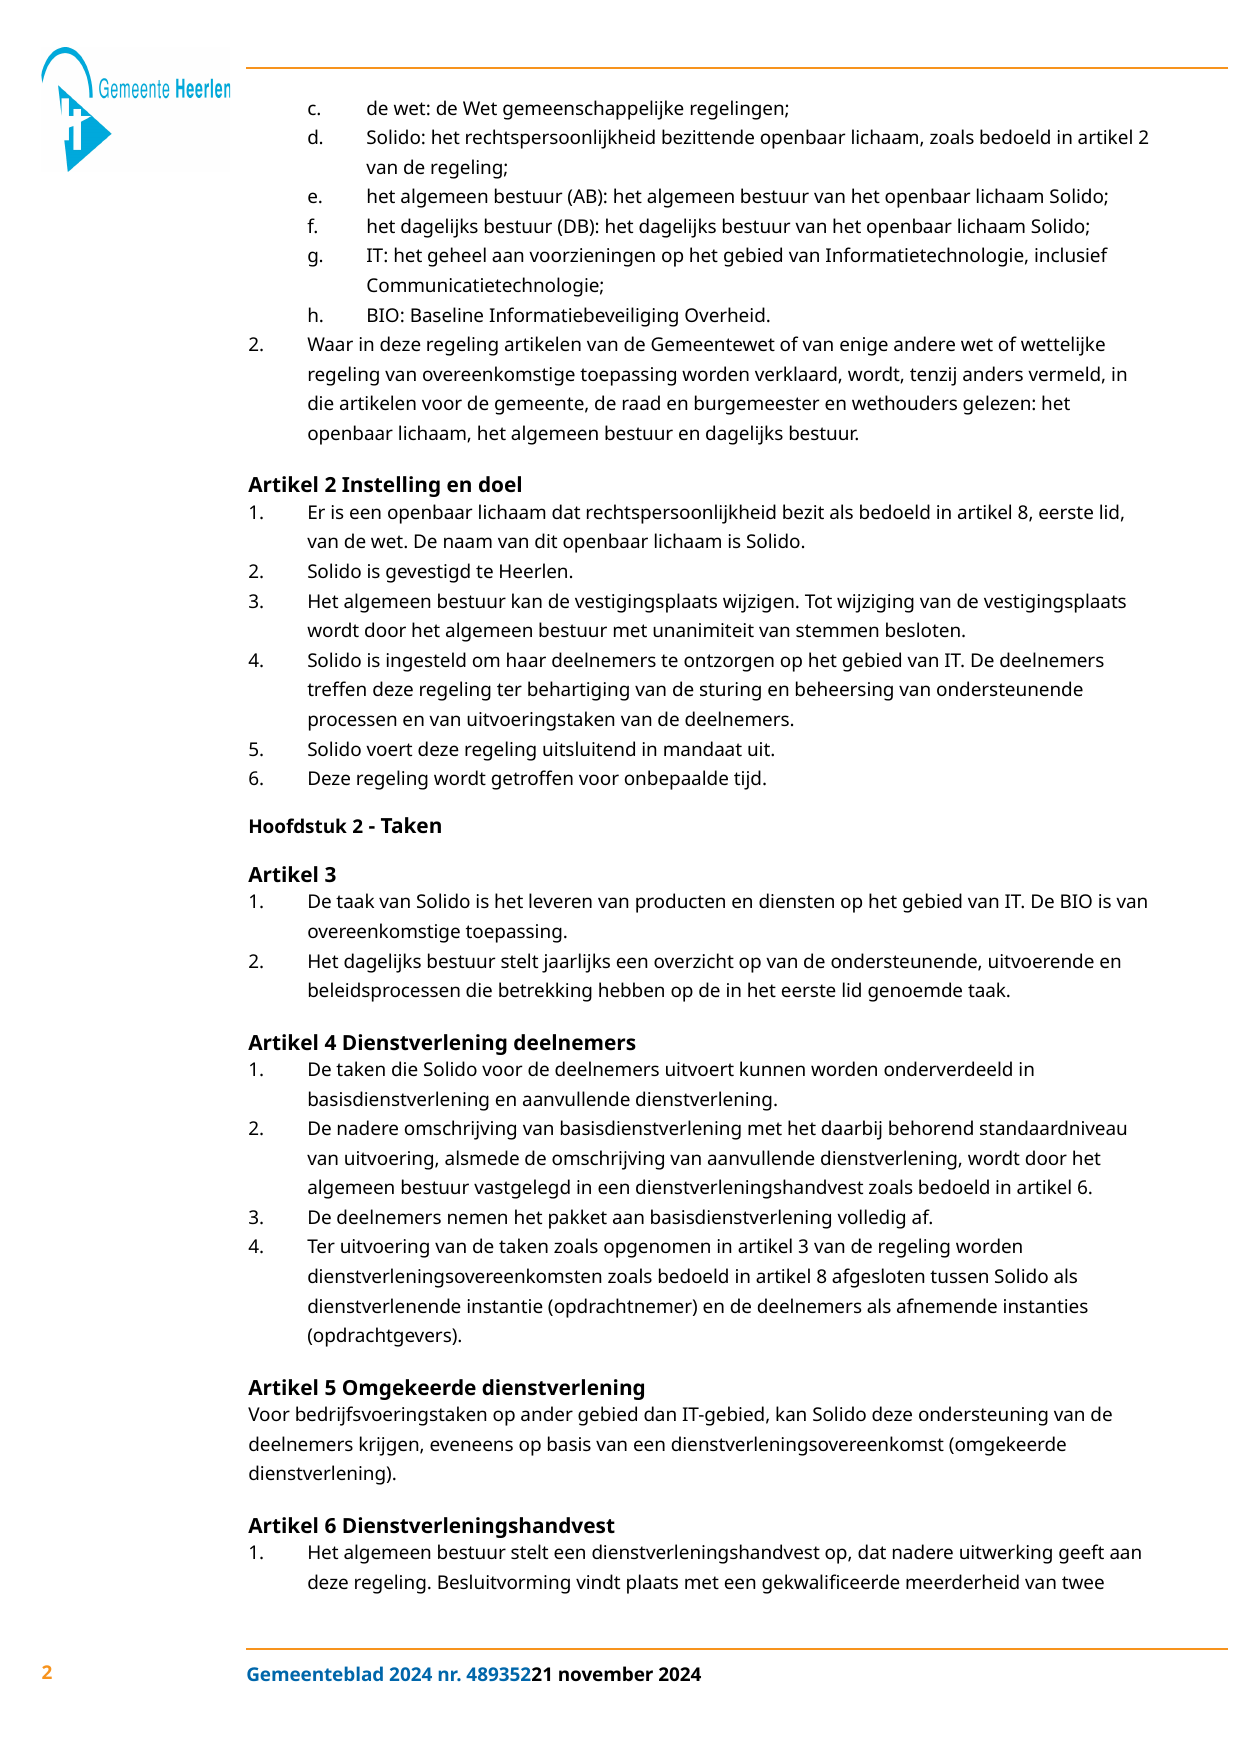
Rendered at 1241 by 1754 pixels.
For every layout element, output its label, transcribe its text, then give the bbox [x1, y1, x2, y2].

list Ter uitvoering van de taken zoals opgenomen in artikel 3 van de regeling worden dienstverleningsovereenkomsten zoals bedoeld in artikel 8 afgesloten tussen Solido als dienstverlenende instantie (opdrachtnemer) en de deelnemers als afnemende instanties (opdrachtgevers). [248, 1234, 1152, 1348]
list Het dagelijks bestuur stelt jaarlijks een overzicht op van de ondersteunende, uitvoerende en beleidsprocessen die betrekking hebben op de in het eerste lid genoemde taak. [248, 948, 1152, 1003]
list Het algemeen bestuur kan de vestigingsplaats wijzigen. Tot wijziging van de vestigingsplaats wordt door het algemeen bestuur met unanimiteit van stemmen besloten. [248, 588, 1152, 643]
picture [41, 47, 59, 70]
list BIO: Baseline Informatiebeveiliging Overheid. [307, 302, 1152, 328]
list het dagelijks bestuur (DB): het dagelijks bestuur van het openbaar lichaam Solido; [307, 213, 1152, 239]
list Solido voert deze regeling uitsluitend in mandaat uit. [248, 736, 1152, 761]
list Deze regeling wordt getroffen voor onbepaalde tijd. [248, 765, 1152, 791]
text Hoofdstuk 2 - Taken [248, 811, 1152, 839]
text Voor bedrijfsvoeringstaken op ander gebied dan IT-gebied, kan Solido deze ondersteuning van de deelnemers krijgen, eveneens op basis van een dienstverleningsovereenkomst (omgekeerde dienstverlening). [248, 1401, 1152, 1486]
list Het algemeen bestuur stelt een dienstverleningshandvest op, dat nadere uitwerking geeft aan deze regeling. Besluitvorming vindt plaats met een gekwalificeerde meerderheid van twee [248, 1539, 1152, 1595]
text Artikel 3 [248, 860, 1152, 889]
text Artikel 2 Instelling en doel [248, 471, 1152, 499]
text Artikel 4 Dienstverlening deelnemers [248, 1028, 1152, 1056]
list De deelnemers nemen het pakket aan basisdienstverlening volledig af. [248, 1204, 1152, 1230]
list IT: het geheel aan voorzieningen op het gebied van Informatietechnologie, inclusief Communicatietechnologie; [307, 243, 1152, 298]
list Solido is ingesteld om haar deelnemers te ontzorgen op het gebied van IT. De deelnemers treffen deze regeling ter behartiging van de sturing en beheersing van ondersteunende processen en van uitvoeringstaken van de deelnemers. [248, 647, 1152, 732]
list De taken die Solido voor de deelnemers uitvoert kunnen worden onderverdeeld in basisdienstverlening en aanvullende dienstverlening. [248, 1056, 1152, 1112]
list Waar in deze regeling artikelen van de Gemeentewet of van enige andere wet of wettelijke regeling van overeenkomstige toepassing worden verklaard, wordt, tenzij anders vermeld, in die artikelen voor de gemeente, de raad en burgemeester en wethouders gelezen: het openbaar lichaam, het algemeen bestuur en dagelijks bestuur. [248, 331, 1152, 446]
list het algemeen bestuur (AB): het algemeen bestuur van het openbaar lichaam Solido; [307, 183, 1152, 209]
list Er is een openbaar lichaam dat rechtspersoonlijkheid bezit als bedoeld in artikel 8, eerste lid, van de wet. De naam van dit openbaar lichaam is Solido. [248, 499, 1152, 554]
list Solido is gevestigd te Heerlen. [248, 558, 1152, 584]
text Artikel 5 Omgekeerde dienstverlening [248, 1373, 1152, 1401]
list Solido: het rechtspersoonlijkheid bezittende openbaar lichaam, zoals bedoeld in artikel 2 van de regeling; [307, 124, 1152, 180]
list de wet: de Wet gemeenschappelijke regelingen; [307, 95, 1152, 121]
text Artikel 6 Dienstverleningshandvest [248, 1511, 1152, 1539]
list De taak van Solido is het leveren van producten en diensten op het gebied van IT. De BIO is van overeenkomstige toepassing. [248, 889, 1152, 944]
picture [41, 47, 231, 172]
list De nadere omschrijving van basisdienstverlening met het daarbij behorend standaardniveau van uitvoering, alsmede de omschrijving van aanvullende dienstverlening, wordt door het algemeen bestuur vastgelegd in een dienstverleningshandvest zoals bedoeld in artikel 6. [248, 1115, 1152, 1200]
